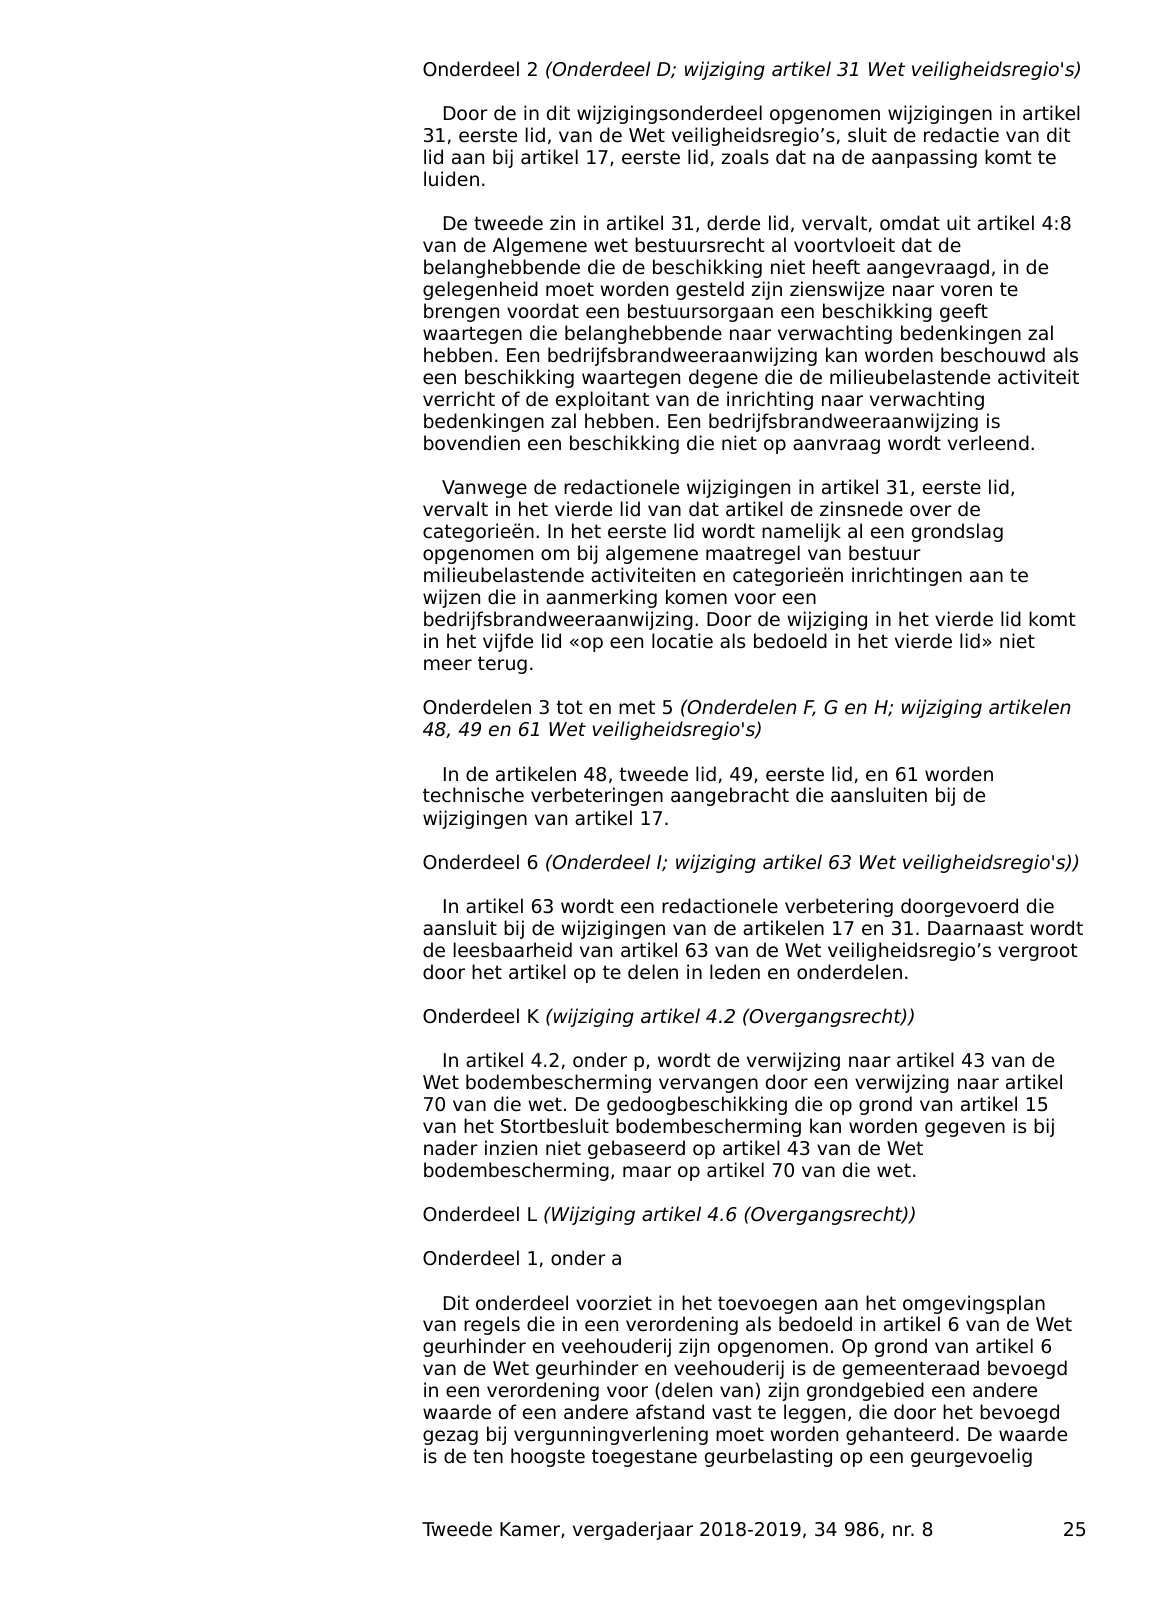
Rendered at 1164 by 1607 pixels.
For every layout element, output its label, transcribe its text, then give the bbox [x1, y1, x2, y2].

text In de artikelen 48, tweede lid, 49, eerste lid, en 61 worden technische verbeteringen aangebracht die aansluiten bij de wijzigingen van artikel 17. [422, 763, 1087, 829]
text Dit onderdeel voorziet in het toevoegen aan het omgevingsplan van regels die in een verordening als bedoeld in artikel 6 van de Wet geurhinder en veehouderij zijn opgenomen. Op grond van artikel 6 van de Wet geurhinder en veehouderij is de gemeenteraad bevoegd in een verordening voor (delen van) zijn grondgebied een andere waarde of een andere afstand vast te leggen, die door het bevoegd gezag bij vergunningverlening moet worden gehanteerd. De waarde is de ten hoogste toegestane geurbelasting op een geurgevoelig [422, 1292, 1087, 1468]
text In artikel 4.2, onder p, wordt de verwijzing naar artikel 43 van de Wet bodembescherming vervangen door een verwijzing naar artikel 70 van die wet. De gedoogbeschikking die op grond van artikel 15 van het Stortbesluit bodembescherming kan worden gegeven is bij nader inzien niet gebaseerd op artikel 43 van de Wet bodembescherming, maar op artikel 70 van die wet. [422, 1050, 1087, 1182]
text In artikel 63 wordt een redactionele verbetering doorgevoerd die aansluit bij de wijzigingen van de artikelen 17 en 31. Daarnaast wordt de leesbaarheid van artikel 63 van de Wet veiligheidsregio’s vergroot door het artikel op te delen in leden en onderdelen. [422, 896, 1087, 984]
text Vanwege de redactionele wijzigingen in artikel 31, eerste lid, vervalt in het vierde lid van dat artikel de zinsnede over de categorieën. In het eerste lid wordt namelijk al een grondslag opgenomen om bij algemene maatregel van bestuur milieubelastende activiteiten en categorieën inrichtingen aan te wijzen die in aanmerking komen voor een bedrijfsbrandweeraanwijzing. Door de wijziging in het vierde lid komt in het vijfde lid «op een locatie als bedoeld in het vierde lid» niet meer terug. [422, 477, 1087, 675]
subtitle Onderdeel 2 (Onderdeel D; wijziging artikel 31 Wet veiligheidsregio's) [422, 59, 1087, 81]
subtitle Onderdeel 6 (Onderdeel I; wijziging artikel 63 Wet veiligheidsregio's)) [422, 852, 1087, 873]
subtitle Onderdeel L (Wijziging artikel 4.6 (Overgangsrecht)) [422, 1204, 1087, 1226]
text Door de in dit wijzigingsonderdeel opgenomen wijzigingen in artikel 31, eerste lid, van de Wet veiligheidsregio’s, sluit de redactie van dit lid aan bij artikel 17, eerste lid, zoals dat na de aanpassing komt te luiden. [422, 103, 1087, 191]
subtitle Onderdelen 3 tot en met 5 (Onderdelen F, G en H; wijziging artikelen 48, 49 en 61 Wet veiligheidsregio's) [422, 697, 1087, 741]
subtitle Onderdeel K (wijziging artikel 4.2 (Overgangsrecht)) [422, 1006, 1087, 1028]
text De tweede zin in artikel 31, derde lid, vervalt, omdat uit artikel 4:8 van de Algemene wet bestuursrecht al voortvloeit dat de belanghebbende die de beschikking niet heeft aangevraagd, in de gelegenheid moet worden gesteld zijn zienswijze naar voren te brengen voordat een bestuursorgaan een beschikking geeft waartegen die belanghebbende naar verwachting bedenkingen zal hebben. Een bedrijfsbrandweeraanwijzing kan worden beschouwd als een beschikking waartegen degene die de milieubelastende activiteit verricht of de exploitant van de inrichting naar verwachting bedenkingen zal hebben. Een bedrijfsbrandweeraanwijzing is bovendien een beschikking die niet op aanvraag wordt verleend. [422, 213, 1087, 455]
subtitle Onderdeel 1, onder a [422, 1248, 1087, 1270]
